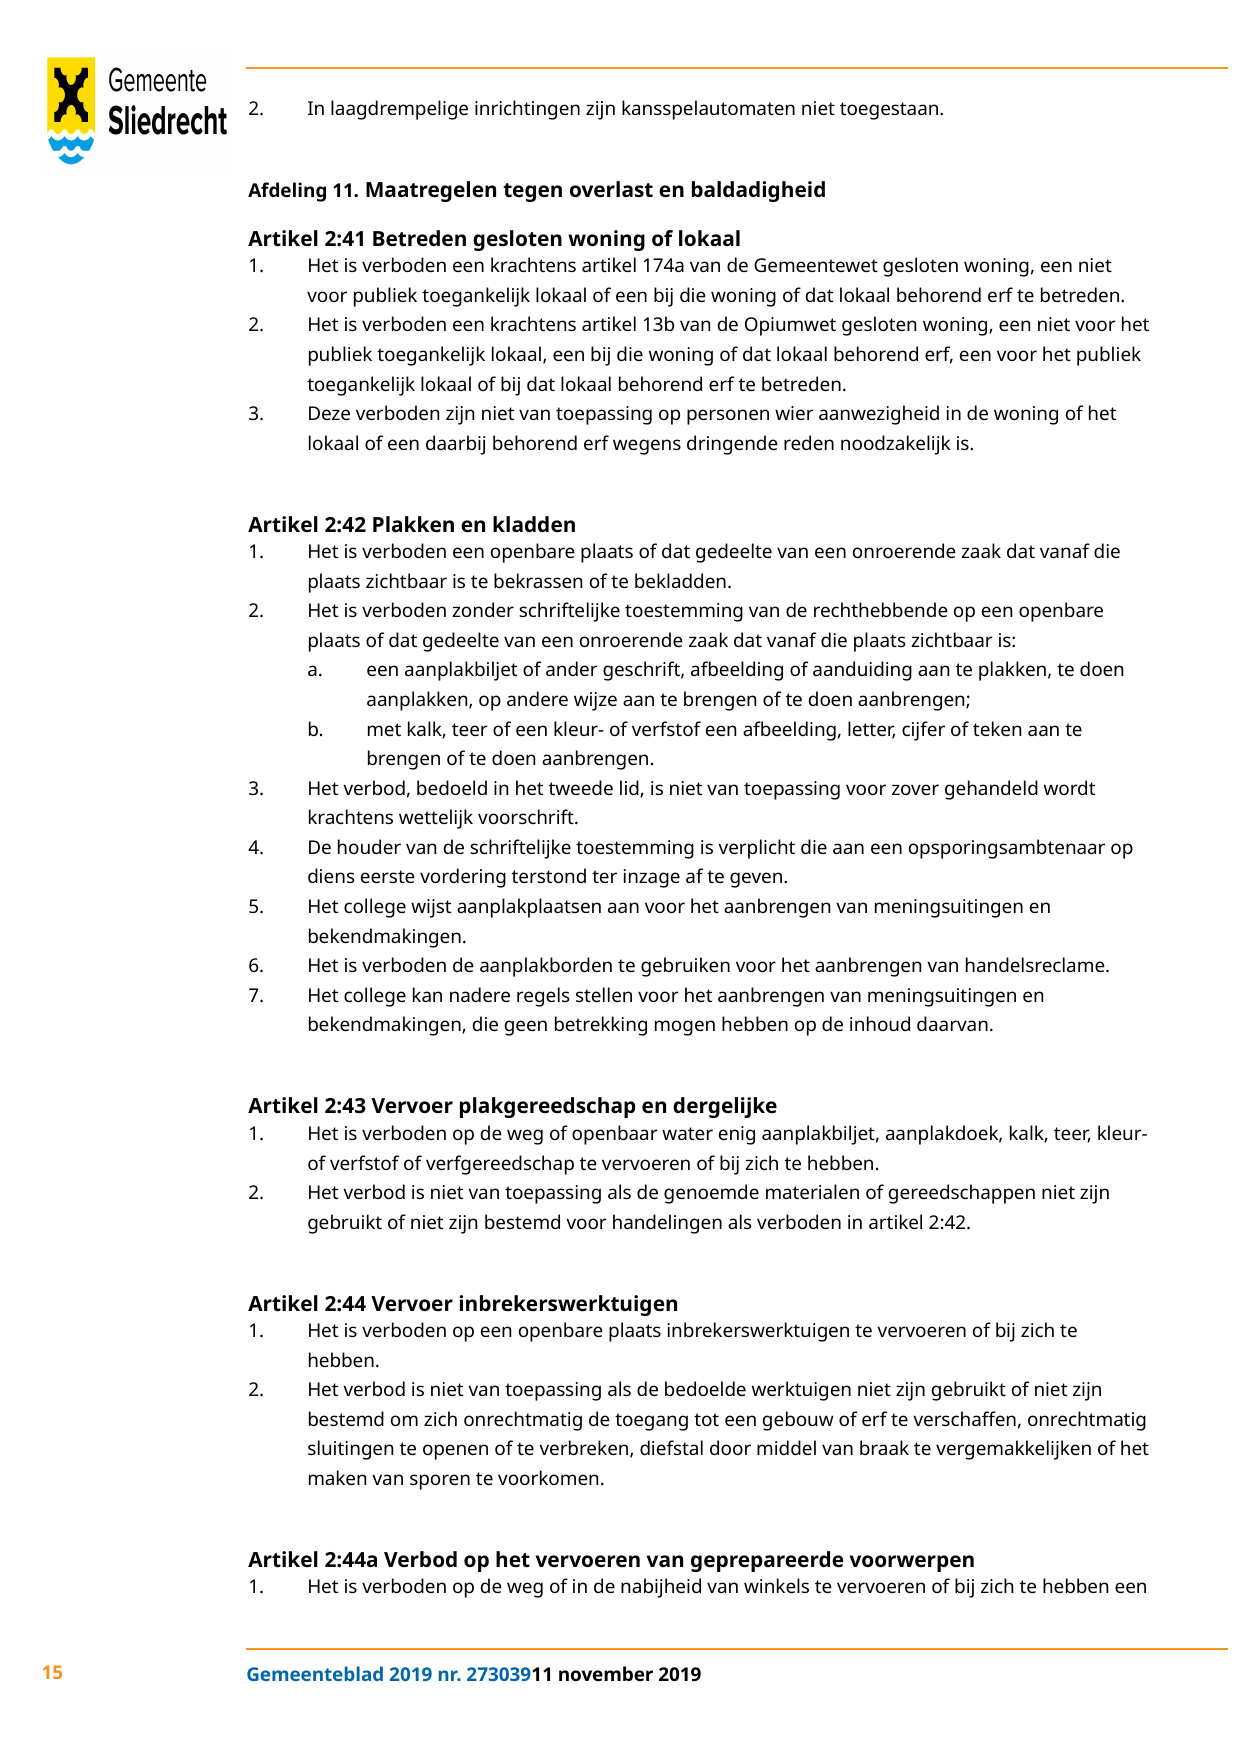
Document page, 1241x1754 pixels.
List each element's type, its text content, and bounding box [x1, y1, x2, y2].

list Het is verboden een openbare plaats of dat gedeelte van een onroerende zaak dat vanaf die plaats zichtbaar is te bekrassen of te bekladden. [248, 538, 1152, 594]
text Artikel 2:44 Vervoer inbrekerswerktuigen [248, 1289, 1152, 1317]
list Het is verboden een krachtens artikel 174a van de Gemeentewet gesloten woning, een niet voor publiek toegankelijk lokaal of een bij die woning of dat lokaal behorend erf te betreden. [248, 252, 1152, 308]
list Het is verboden de aanplakborden te gebruiken voor het aanbrengen van handelsreclame. [248, 952, 1152, 978]
list Het is verboden zonder schriftelijke toestemming van de rechthebbende op een openbare plaats of dat gedeelte van een onroerende zaak dat vanaf die plaats zichtbaar is: [248, 597, 1152, 653]
text Artikel 2:41 Betreden gesloten woning of lokaal [248, 224, 1152, 252]
list Het college wijst aanplakplaatsen aan voor het aanbrengen van meningsuitingen en bekendmakingen. [248, 893, 1152, 949]
text Afdeling 11. Maatregelen tegen overlast en baldadigheid [248, 175, 1152, 203]
list Het is verboden een krachtens artikel 13b van de Opiumwet gesloten woning, een niet voor het publiek toegankelijk lokaal, een bij die woning of dat lokaal behorend erf, een voor het publiek toegankelijk lokaal of bij dat lokaal behorend erf te betreden. [248, 312, 1152, 396]
list Het verbod is niet van toepassing als de genoemde materialen of gereedschappen niet zijn gebruikt of niet zijn bestemd voor handelingen als verboden in artikel 2:42. [248, 1179, 1152, 1234]
list met kalk, teer of een kleur- of verfstof een afbeelding, letter, cijfer of teken aan te brengen of te doen aanbrengen. [307, 716, 1152, 771]
list Het is verboden op een openbare plaats inbrekerswerktuigen te vervoeren of bij zich te hebben. [248, 1317, 1152, 1373]
list In laagdrempelige inrichtingen zijn kansspelautomaten niet toegestaan. [248, 95, 1152, 121]
list Het verbod is niet van toepassing als de bedoelde werktuigen niet zijn gebruikt of niet zijn bestemd om zich onrechtmatig de toegang tot een gebouw of erf te verschaffen, onrechtmatig sluitingen te openen of te verbreken, diefstal door middel van braak te vergemakkelijken of het maken van sporen te voorkomen. [248, 1376, 1152, 1491]
list Het is verboden op de weg of in de nabijheid van winkels te vervoeren of bij zich te hebben een [248, 1574, 1152, 1599]
list Het is verboden op de weg of openbaar water enig aanplakbiljet, aanplakdoek, kalk, teer, kleur- of verfstof of verfgereedschap te vervoeren of bij zich te hebben. [248, 1120, 1152, 1175]
list een aanplakbiljet of ander geschrift, afbeelding of aanduiding aan te plakken, te doen aanplakken, op andere wijze aan te brengen of te doen aanbrengen; [307, 657, 1152, 712]
list De houder van de schriftelijke toestemming is verplicht die aan een opsporingsambtenaar op diens eerste vordering terstond ter inzage af te geven. [248, 834, 1152, 889]
text Artikel 2:42 Plakken en kladden [248, 510, 1152, 538]
list Het verbod, bedoeld in het tweede lid, is niet van toepassing voor zover gehandeld wordt krachtens wettelijk voorschrift. [248, 775, 1152, 830]
picture [41, 47, 231, 172]
text Artikel 2:44a Verbod op het vervoeren van geprepareerde voorwerpen [248, 1545, 1152, 1574]
list Het college kan nadere regels stellen voor het aanbrengen van meningsuitingen en bekendmakingen, die geen betrekking mogen hebben op de inhoud daarvan. [248, 982, 1152, 1037]
list Deze verboden zijn niet van toepassing op personen wier aanwezigheid in de woning of het lokaal of een daarbij behorend erf wegens dringende reden noodzakelijk is. [248, 400, 1152, 456]
text Artikel 2:43 Vervoer plakgereedschap en dergelijke [248, 1092, 1152, 1120]
